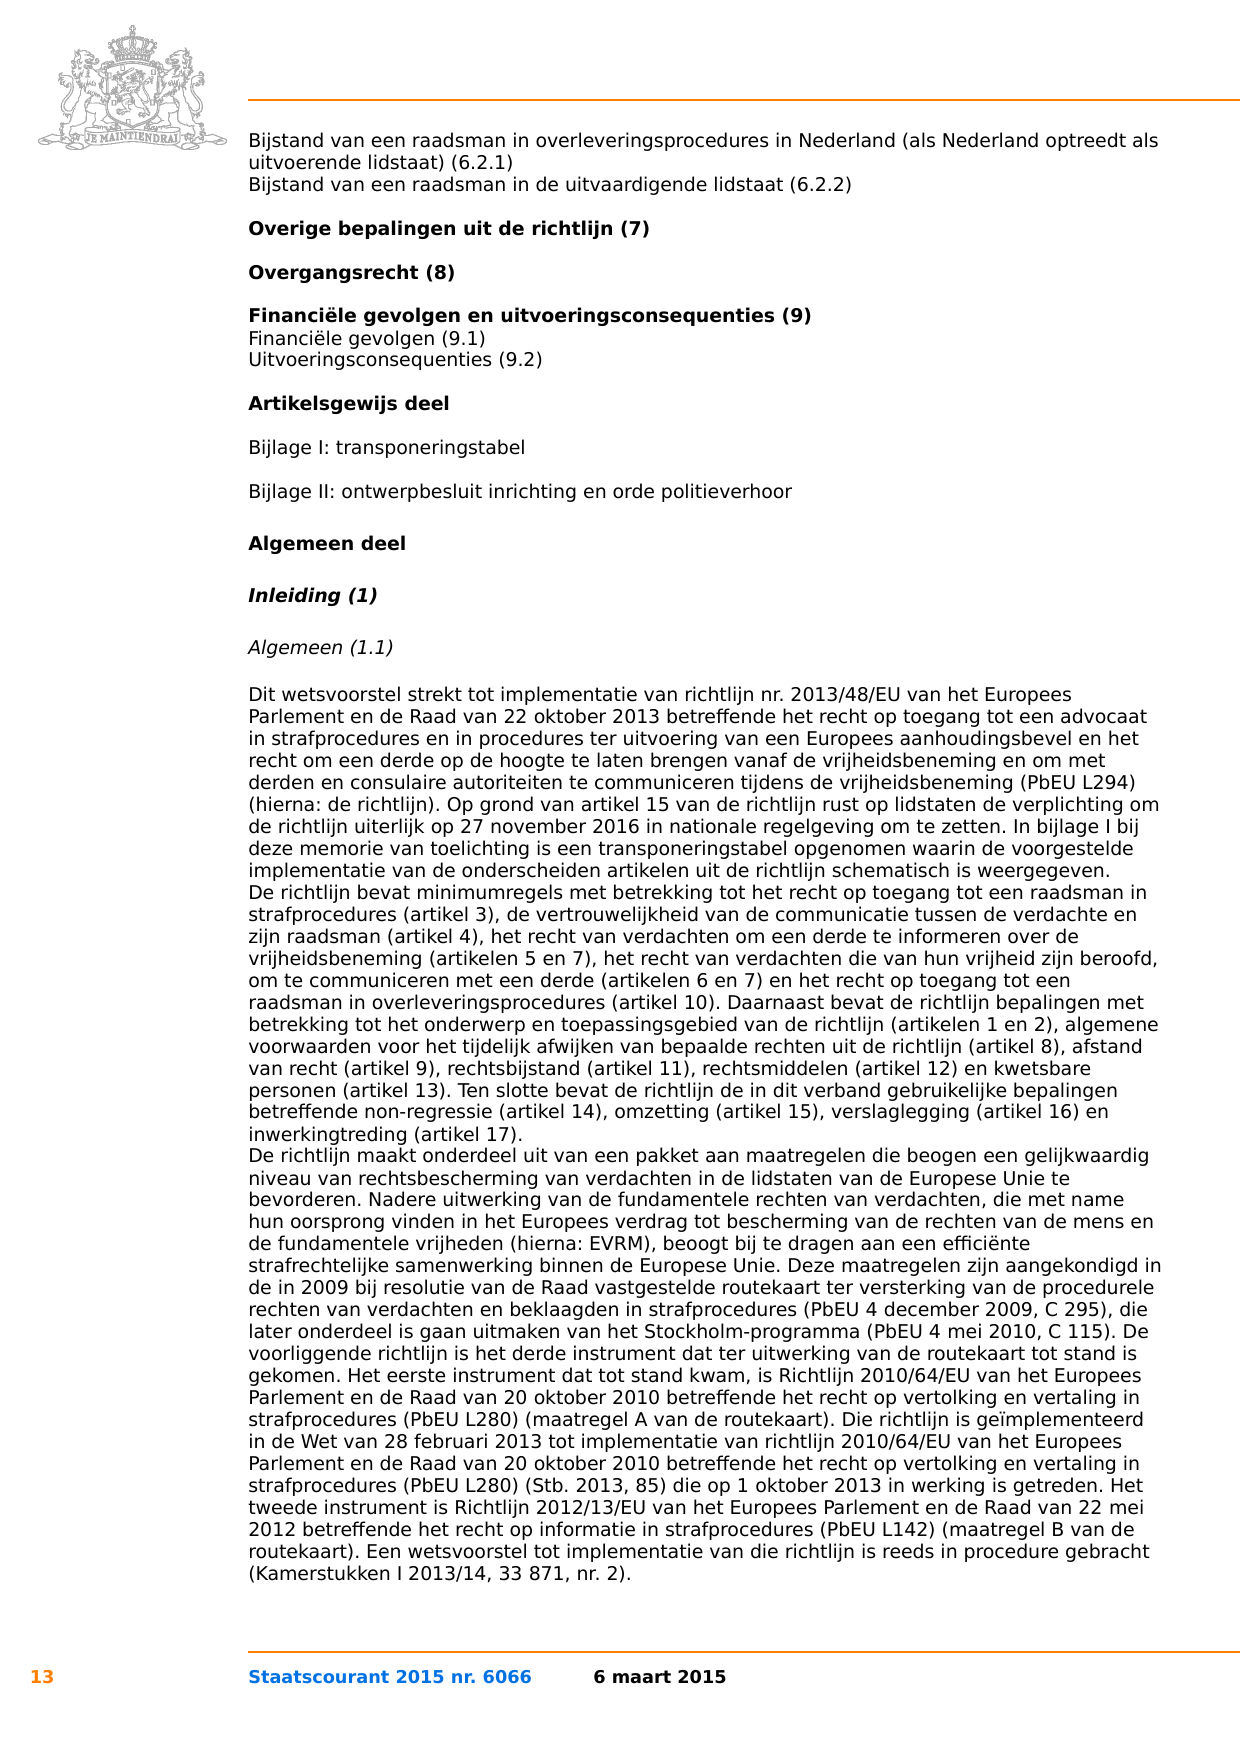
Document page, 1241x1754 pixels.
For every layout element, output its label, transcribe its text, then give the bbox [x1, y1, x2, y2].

text Bijlage I: transponeringstabel [248, 437, 1163, 459]
text De richtlijn maakt onderdeel uit van een pakket aan maatregelen die beogen een gelijkwaardig niveau van rechtsbescherming van verdachten in de lidstaten van de Europese Unie te bevorderen. Nadere uitwerking van de fundamentele rechten van verdachten, die met name hun oorsprong vinden in het Europees verdrag tot bescherming van de rechten van de mens en de fundamentele vrijheden (hierna: EVRM), beoogt bij te dragen aan een efficiënte strafrechtelijke samenwerking binnen de Europese Unie. Deze maatregelen zijn aangekondigd in de in 2009 bij resolutie van de Raad vastgestelde routekaart ter versterking van de procedurele rechten van verdachten en beklaagden in strafprocedures (PbEU 4 december 2009, C 295), die later onderdeel is gaan uitmaken van het Stockholm-programma (PbEU 4 mei 2010, C 115). De voorliggende richtlijn is het derde instrument dat ter uitwerking van de routekaart tot stand is gekomen. Het eerste instrument dat tot stand kwam, is Richtlijn 2010/64/EU van het Europees Parlement en de Raad van 20 oktober 2010 betreffende het recht op vertolking en vertaling in strafprocedures (PbEU L280) (maatregel A van de routekaart). Die richtlijn is geïmplementeerd in de Wet van 28 februari 2013 tot implementatie van richtlijn 2010/64/EU van het Europees Parlement en de Raad van 20 oktober 2010 betreffende het recht op vertolking en vertaling in strafprocedures (PbEU L280) (Stb. 2013, 85) die op 1 oktober 2013 in werking is getreden. Het tweede instrument is Richtlijn 2012/13/EU van het Europees Parlement en de Raad van 22 mei 2012 betreffende het recht op informatie in strafprocedures (PbEU L142) (maatregel B van de routekaart). Een wetsvoorstel tot implementatie van die richtlijn is reeds in procedure gebracht (Kamerstukken I 2013/14, 33 871, nr. 2). [248, 1145, 1163, 1585]
text Overige bepalingen uit de richtlijn (7) [248, 218, 1163, 240]
text Bijstand van een raadsman in overleveringsprocedures in Nederland (als Nederland optreedt als uitvoerende lidstaat) (6.2.1) [248, 130, 1163, 174]
subtitle Inleiding (1) [248, 585, 1163, 607]
text De richtlijn bevat minimumregels met betrekking tot het recht op toegang tot een raadsman in strafprocedures (artikel 3), de vertrouwelijkheid van de communicatie tussen de verdachte en zijn raadsman (artikel 4), het recht van verdachten om een derde te informeren over de vrijheidsbeneming (artikelen 5 en 7), het recht van verdachten die van hun vrijheid zijn beroofd, om te communiceren met een derde (artikelen 6 en 7) en het recht op toegang tot een raadsman in overleveringsprocedures (artikel 10). Daarnaast bevat de richtlijn bepalingen met betrekking tot het onderwerp en toepassingsgebied van de richtlijn (artikelen 1 en 2), algemene voorwaarden voor het tijdelijk afwijken van bepaalde rechten uit de richtlijn (artikel 8), afstand van recht (artikel 9), rechtsbijstand (artikel 11), rechtsmiddelen (artikel 12) en kwetsbare personen (artikel 13). Ten slotte bevat de richtlijn de in dit verband gebruikelijke bepalingen betreffende non-regressie (artikel 14), omzetting (artikel 15), verslaglegging (artikel 16) en inwerkingtreding (artikel 17). [248, 882, 1163, 1145]
subtitle Algemeen deel [248, 533, 1163, 555]
text Artikelsgewijs deel [248, 393, 1163, 415]
subtitle Algemeen (1.1) [248, 637, 1163, 659]
text Uitvoeringsconsequenties (9.2) [248, 349, 1163, 371]
text Financiële gevolgen en uitvoeringsconsequenties (9) [248, 305, 1163, 327]
text Overgangsrecht (8) [248, 262, 1163, 283]
text Dit wetsvoorstel strekt tot implementatie van richtlijn nr. 2013/48/EU van het Europees Parlement en de Raad van 22 oktober 2013 betreffende het recht op toegang tot een advocaat in strafprocedures en in procedures ter uitvoering van een Europees aanhoudingsbevel en het recht om een derde op de hoogte te laten brengen vanaf de vrijheidsbeneming en om met derden en consulaire autoriteiten te communiceren tijdens de vrijheidsbeneming (PbEU L294) (hierna: de richtlijn). Op grond van artikel 15 van de richtlijn rust op lidstaten de verplichting om de richtlijn uiterlijk op 27 november 2016 in nationale regelgeving om te zetten. In bijlage I bij deze memorie van toelichting is een transponeringstabel opgenomen waarin de voorgestelde implementatie van de onderscheiden artikelen uit de richtlijn schematisch is weergegeven. [248, 684, 1163, 882]
text Bijlage II: ontwerpbesluit inrichting en orde politieverhoor [248, 481, 1163, 503]
text Financiële gevolgen (9.1) [248, 327, 1163, 349]
text Bijstand van een raadsman in de uitvaardigende lidstaat (6.2.2) [248, 174, 1163, 196]
picture [38, 25, 227, 150]
